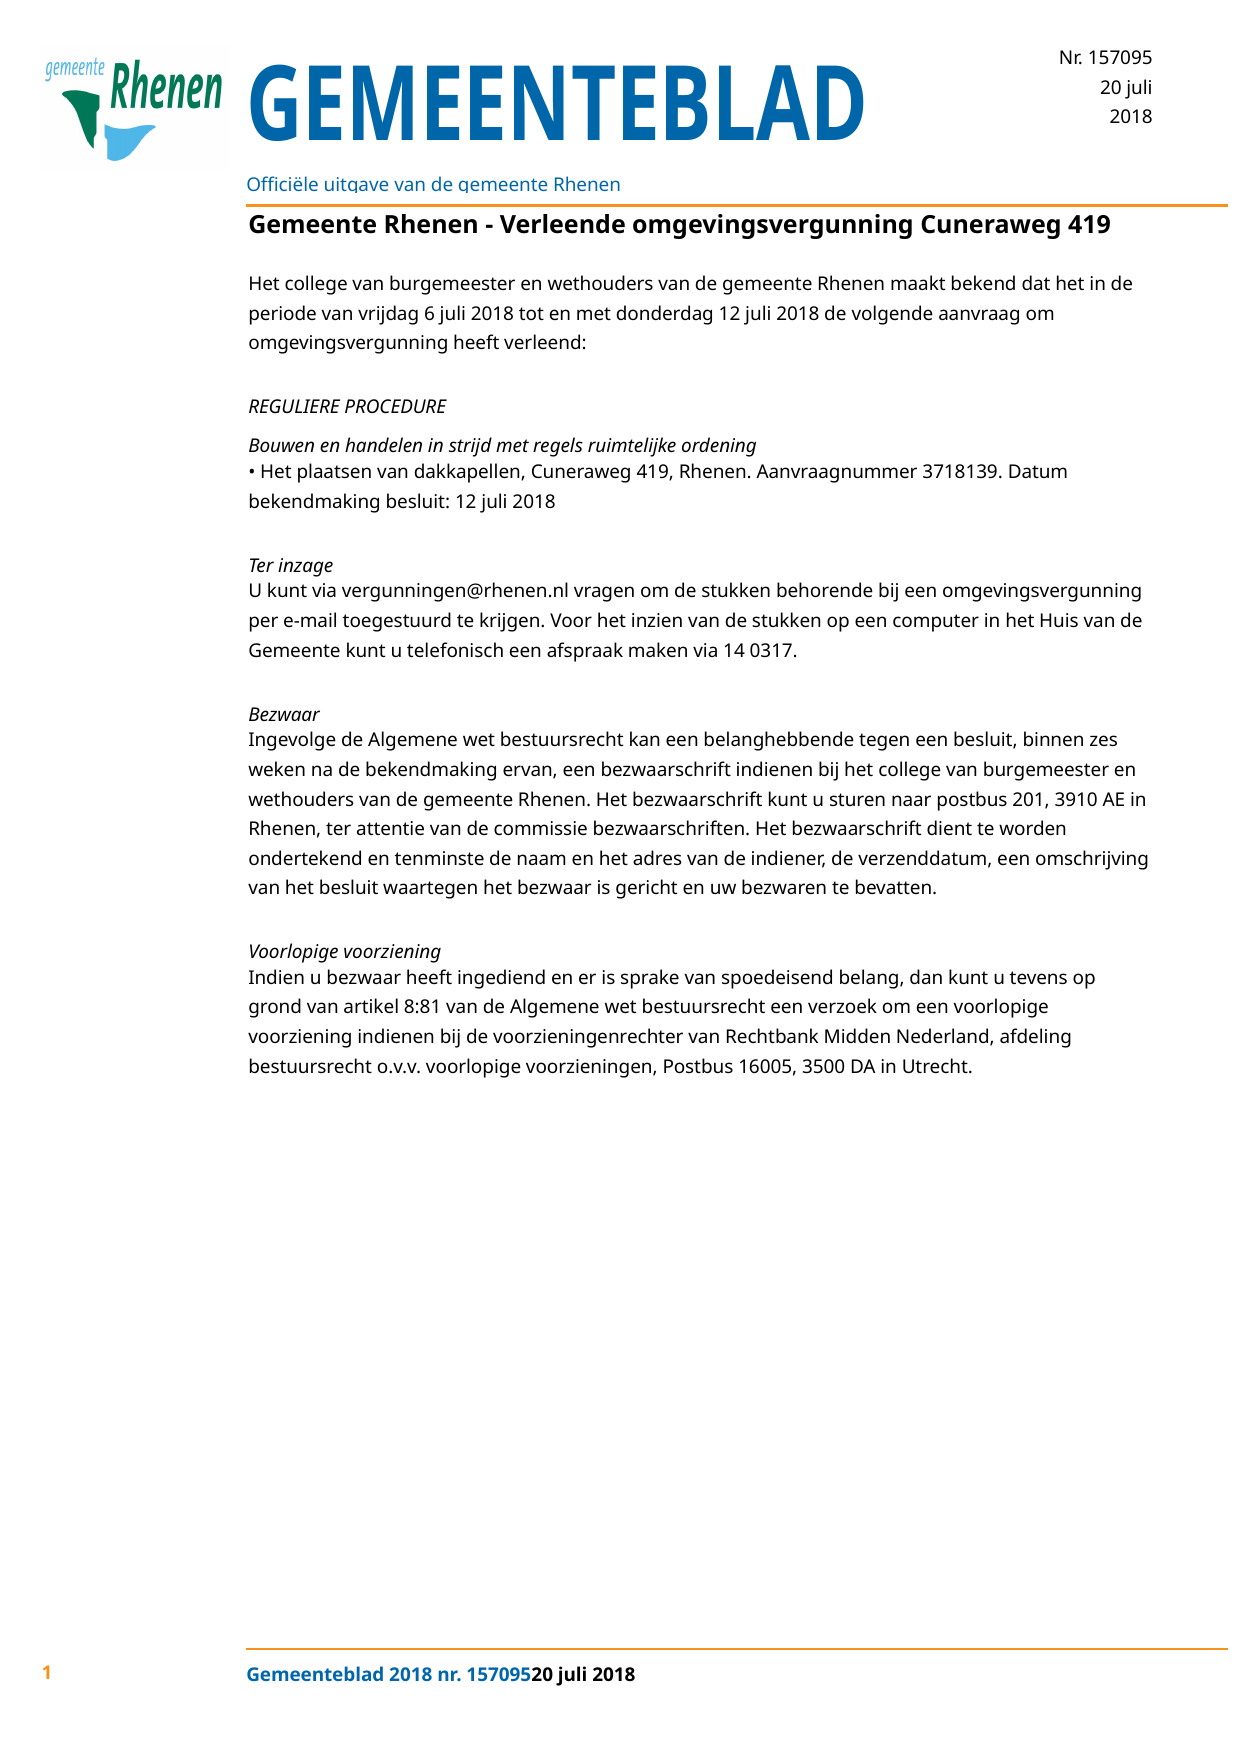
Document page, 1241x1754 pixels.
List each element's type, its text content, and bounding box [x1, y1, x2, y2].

text Gemeente Rhenen - Verleende omgevingsvergunning Cuneraweg 419 [248, 207, 1152, 241]
text Het college van burgemeester en wethouders van de gemeente Rhenen maakt bekend dat het in de periode van vrijdag 6 juli 2018 tot en met donderdag 12 juli 2018 de volgende aanvraag om omgevingsvergunning heeft verleend: [248, 270, 1152, 355]
text Voorlopige voorziening [248, 938, 1152, 964]
text U kunt via vergunningen@rhenen.nl vragen om de stukken behorende bij een omgevingsvergunning per e-mail toegestuurd te krijgen. Voor het inzien van de stukken op een computer in het Huis van de Gemeente kunt u telefonisch een afspraak maken via 14 0317. [248, 578, 1152, 663]
text Ter inzage [248, 552, 1152, 578]
picture [41, 47, 231, 172]
text • Het plaatsen van dakkapellen, Cuneraweg 419, Rhenen. Aanvraagnummer 3718139. Datum bekendmaking besluit: 12 juli 2018 [248, 458, 1152, 514]
text Ingevolge de Algemene wet bestuursrecht kan een belanghebbende tegen een besluit, binnen zes weken na de bekendmaking ervan, een bezwaarschrift indienen bij het college van burgemeester en wethouders van de gemeente Rhenen. Het bezwaarschrift kunt u sturen naar postbus 201, 3910 AE in Rhenen, ter attentie van de commissie bezwaarschriften. Het bezwaarschrift dient te worden ondertekend en tenminste de naam en het adres van de indiener, de verzenddatum, een omschrijving van het besluit waartegen het bezwaar is gericht en uw bezwaren te bevatten. [248, 727, 1152, 900]
text Bezwaar [248, 701, 1152, 727]
text Bouwen en handelen in strijd met regels ruimtelijke ordening [248, 433, 1152, 458]
text REGULIERE PROCEDURE [248, 393, 1152, 419]
text Indien u bezwaar heeft ingediend en er is sprake van spoedeisend belang, dan kunt u tevens op grond van artikel 8:81 van de Algemene wet bestuursrecht een verzoek om een voorlopige voorziening indienen bij de voorzieningenrechter van Rechtbank Midden Nederland, afdeling bestuursrecht o.v.v. voorlopige voorzieningen, Postbus 16005, 3500 DA in Utrecht. [248, 964, 1152, 1079]
